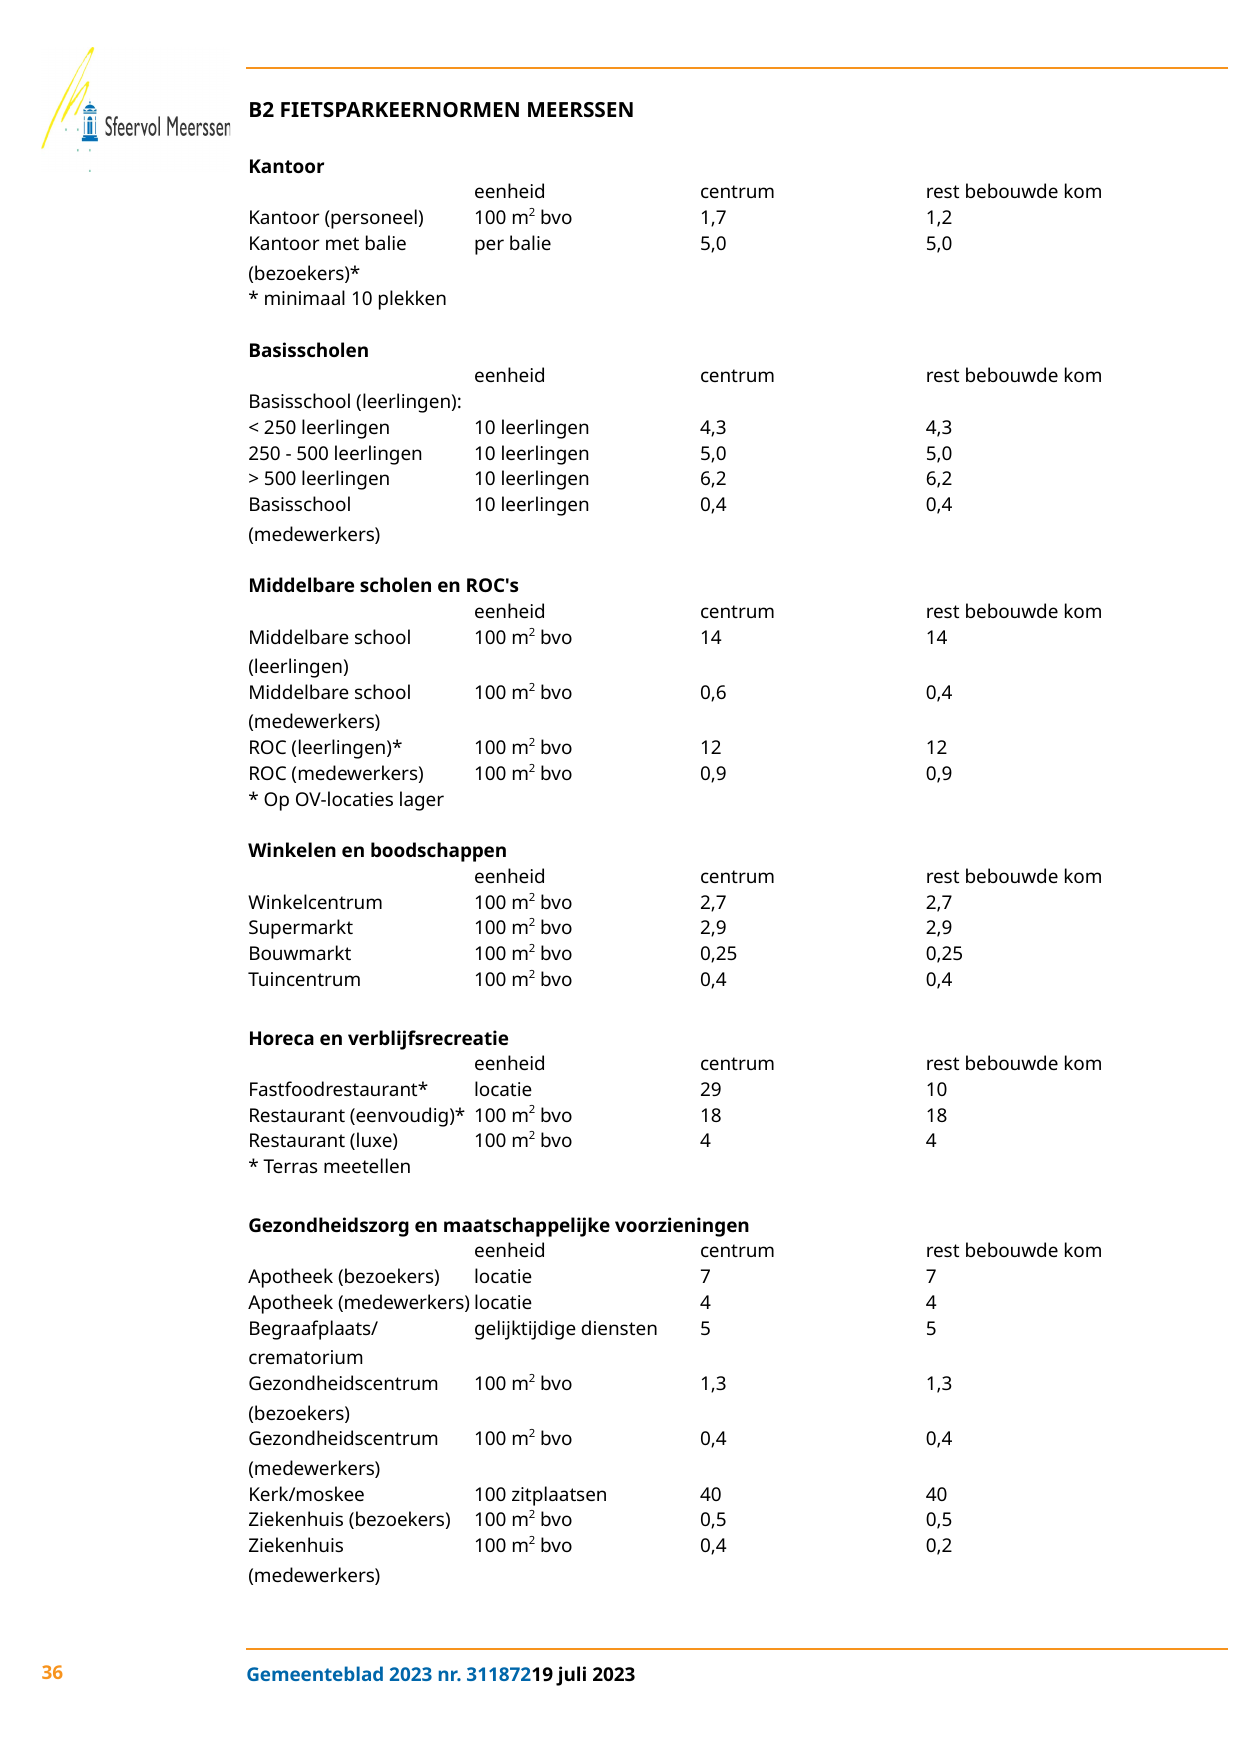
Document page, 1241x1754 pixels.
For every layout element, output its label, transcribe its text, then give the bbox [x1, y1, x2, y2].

table_cell [248, 179, 474, 204]
table_cell 5,0 [700, 440, 926, 466]
table_cell 2,7 [926, 889, 1152, 914]
table_cell [248, 547, 474, 572]
table_cell 18 [926, 1102, 1152, 1128]
table_cell [474, 1153, 700, 1179]
table_cell 100 m2 bvo [474, 679, 700, 734]
table_cell Apotheek (bezoekers) [248, 1264, 474, 1289]
table_cell 100 m2 bvo [474, 1370, 700, 1426]
table_cell 10 leerlingen [474, 491, 700, 547]
table_cell 0,2 [926, 1532, 1152, 1588]
table_cell 1,2 [926, 205, 1152, 230]
table_cell Kerk/moskee [248, 1481, 474, 1507]
table_cell Middelbare school (medewerkers) [248, 679, 474, 734]
table_cell 1,7 [700, 205, 926, 230]
table_cell 5,0 [926, 440, 1152, 466]
table_cell 5 [700, 1315, 926, 1370]
table_cell [700, 286, 926, 311]
table_cell 5,0 [926, 230, 1152, 286]
table_cell 2,7 [700, 889, 926, 914]
table_cell 250 - 500 leerlingen [248, 440, 474, 466]
table_cell eenheid [474, 598, 700, 624]
table_cell < 250 leerlingen [248, 414, 474, 440]
table_cell centrum [700, 598, 926, 624]
table_cell 100 m2 bvo [474, 735, 700, 760]
table_cell [926, 286, 1152, 311]
table_cell ROC (leerlingen)* [248, 735, 474, 760]
table_cell Ziekenhuis (bezoekers) [248, 1507, 474, 1532]
table_cell Winkelen en boodschappen [248, 838, 1152, 863]
table_cell Bouwmarkt [248, 940, 474, 966]
table_cell Basisschool (leerlingen): [248, 389, 474, 414]
table_cell 4,3 [926, 414, 1152, 440]
table_cell [474, 812, 700, 837]
picture [41, 47, 231, 172]
text B2 FIETSPARKEERNORMEN MEERSSEN [248, 95, 1152, 123]
table_cell Ziekenhuis (medewerkers) [248, 1532, 474, 1588]
table_cell rest bebouwde kom [926, 598, 1152, 624]
table_cell > 500 leerlingen [248, 466, 474, 491]
table_cell Basisschool (medewerkers) [248, 491, 474, 547]
table_cell 100 m2 bvo [474, 760, 700, 786]
table_cell Restaurant (eenvoudig)* [248, 1102, 474, 1128]
table_cell rest bebouwde kom [926, 179, 1152, 204]
table_cell 0,5 [700, 1507, 926, 1532]
table_cell 12 [700, 735, 926, 760]
table_cell eenheid [474, 863, 700, 889]
table_cell 0,4 [700, 491, 926, 547]
table_cell 0,6 [700, 679, 926, 734]
table_cell 14 [700, 624, 926, 679]
table_cell 4,3 [700, 414, 926, 440]
table_cell 40 [926, 1481, 1152, 1507]
table_cell gelijktijdige diensten [474, 1315, 700, 1370]
table_cell [926, 311, 1152, 337]
table_cell Middelbare school (leerlingen) [248, 624, 474, 679]
table_cell Supermarkt [248, 915, 474, 940]
table_cell [700, 786, 926, 812]
table_cell 100 m2 bvo [474, 624, 700, 679]
table_cell [248, 311, 474, 337]
table_cell locatie [474, 1289, 700, 1315]
table_cell centrum [700, 1050, 926, 1076]
table_cell [926, 812, 1152, 837]
table_cell Basisscholen [248, 337, 1152, 363]
table_cell [248, 812, 474, 837]
table_cell [700, 389, 926, 414]
table_cell 10 leerlingen [474, 440, 700, 466]
table_cell 10 leerlingen [474, 466, 700, 491]
table_cell [700, 1153, 926, 1179]
table_cell [700, 812, 926, 837]
table_cell 0,4 [700, 966, 926, 992]
table_cell 100 zitplaatsen [474, 1481, 700, 1507]
table_cell 100 m2 bvo [474, 915, 700, 940]
table_cell centrum [700, 1238, 926, 1263]
table_cell 4 [700, 1289, 926, 1315]
table_cell 14 [926, 624, 1152, 679]
table_cell Winkelcentrum [248, 889, 474, 914]
table_cell Tuincentrum [248, 966, 474, 992]
table_cell [700, 547, 926, 572]
table_cell eenheid [474, 1238, 700, 1263]
table_cell 0,4 [926, 491, 1152, 547]
table_cell 100 m2 bvo [474, 1102, 700, 1128]
table_cell 0,4 [926, 679, 1152, 734]
table_cell 0,4 [700, 1532, 926, 1588]
table_cell [248, 1050, 474, 1076]
table_cell 7 [926, 1264, 1152, 1289]
table_cell 100 m2 bvo [474, 205, 700, 230]
table_cell Kantoor (personeel) [248, 205, 474, 230]
table_header Kantoor [248, 153, 1152, 179]
table_cell eenheid [474, 363, 700, 388]
table_cell 4 [926, 1128, 1152, 1153]
table_cell 0,9 [700, 760, 926, 786]
table_cell rest bebouwde kom [926, 863, 1152, 889]
table_cell 10 leerlingen [474, 414, 700, 440]
table_cell locatie [474, 1264, 700, 1289]
table_cell Fastfoodrestaurant* [248, 1076, 474, 1102]
table_cell [474, 547, 700, 572]
table_cell 100 m2 bvo [474, 1507, 700, 1532]
table_cell 0,25 [700, 940, 926, 966]
table_cell [700, 311, 926, 337]
table_cell 100 m2 bvo [474, 1426, 700, 1481]
table_cell 12 [926, 735, 1152, 760]
table_cell 0,4 [700, 1426, 926, 1481]
table_cell Middelbare scholen en ROC's [248, 573, 1152, 598]
table_cell 29 [700, 1076, 926, 1102]
table_cell 2,9 [700, 915, 926, 940]
table_cell * Op OV-locaties lager [248, 786, 474, 812]
table_cell 40 [700, 1481, 926, 1507]
table_cell [474, 311, 700, 337]
table_cell 100 m2 bvo [474, 889, 700, 914]
table_cell 4 [700, 1128, 926, 1153]
table_cell eenheid [474, 1050, 700, 1076]
table_cell rest bebouwde kom [926, 363, 1152, 388]
table_cell [248, 363, 474, 388]
table_cell 5 [926, 1315, 1152, 1370]
table_cell [248, 863, 474, 889]
table_cell ROC (medewerkers) [248, 760, 474, 786]
table_cell 0,9 [926, 760, 1152, 786]
table_cell Restaurant (luxe) [248, 1128, 474, 1153]
table_cell * minimaal 10 plekken [248, 286, 474, 311]
table_cell 0,4 [926, 966, 1152, 992]
table_cell 6,2 [700, 466, 926, 491]
table_cell per balie [474, 230, 700, 286]
table_cell locatie [474, 1076, 700, 1102]
table_cell 1,3 [700, 1370, 926, 1426]
table_cell 18 [700, 1102, 926, 1128]
table_cell Kantoor met balie (bezoekers)* [248, 230, 474, 286]
table_cell [474, 389, 700, 414]
table_cell [248, 598, 474, 624]
table_cell [474, 286, 700, 311]
table_cell 6,2 [926, 466, 1152, 491]
table_header Horeca en verblijfsrecreatie [248, 1025, 1152, 1050]
table_cell 100 m2 bvo [474, 940, 700, 966]
table_cell 0,5 [926, 1507, 1152, 1532]
table_cell 0,25 [926, 940, 1152, 966]
table_cell centrum [700, 363, 926, 388]
table_cell 5,0 [700, 230, 926, 286]
table_cell Begraafplaats/crematorium [248, 1315, 474, 1370]
table_cell Gezondheidscentrum (medewerkers) [248, 1426, 474, 1481]
table_header Gezondheidszorg en maatschappelijke voorzieningen [248, 1212, 1152, 1238]
table_cell 7 [700, 1264, 926, 1289]
table_cell centrum [700, 863, 926, 889]
table_cell 100 m2 bvo [474, 966, 700, 992]
table_cell 10 [926, 1076, 1152, 1102]
table_cell eenheid [474, 179, 700, 204]
table_cell [926, 1153, 1152, 1179]
table_cell [926, 547, 1152, 572]
table_cell 1,3 [926, 1370, 1152, 1426]
table_cell 2,9 [926, 915, 1152, 940]
table_cell [474, 786, 700, 812]
table_cell Gezondheidscentrum (bezoekers) [248, 1370, 474, 1426]
table_cell 100 m2 bvo [474, 1532, 700, 1588]
table_cell [248, 1238, 474, 1263]
table_cell centrum [700, 179, 926, 204]
table_cell Apotheek (medewerkers) [248, 1289, 474, 1315]
table_cell [926, 389, 1152, 414]
table_cell [926, 786, 1152, 812]
table_cell rest bebouwde kom [926, 1238, 1152, 1263]
table_cell 100 m2 bvo [474, 1128, 700, 1153]
table_cell rest bebouwde kom [926, 1050, 1152, 1076]
table_cell * Terras meetellen [248, 1153, 474, 1179]
table_cell 4 [926, 1289, 1152, 1315]
table_cell 0,4 [926, 1426, 1152, 1481]
